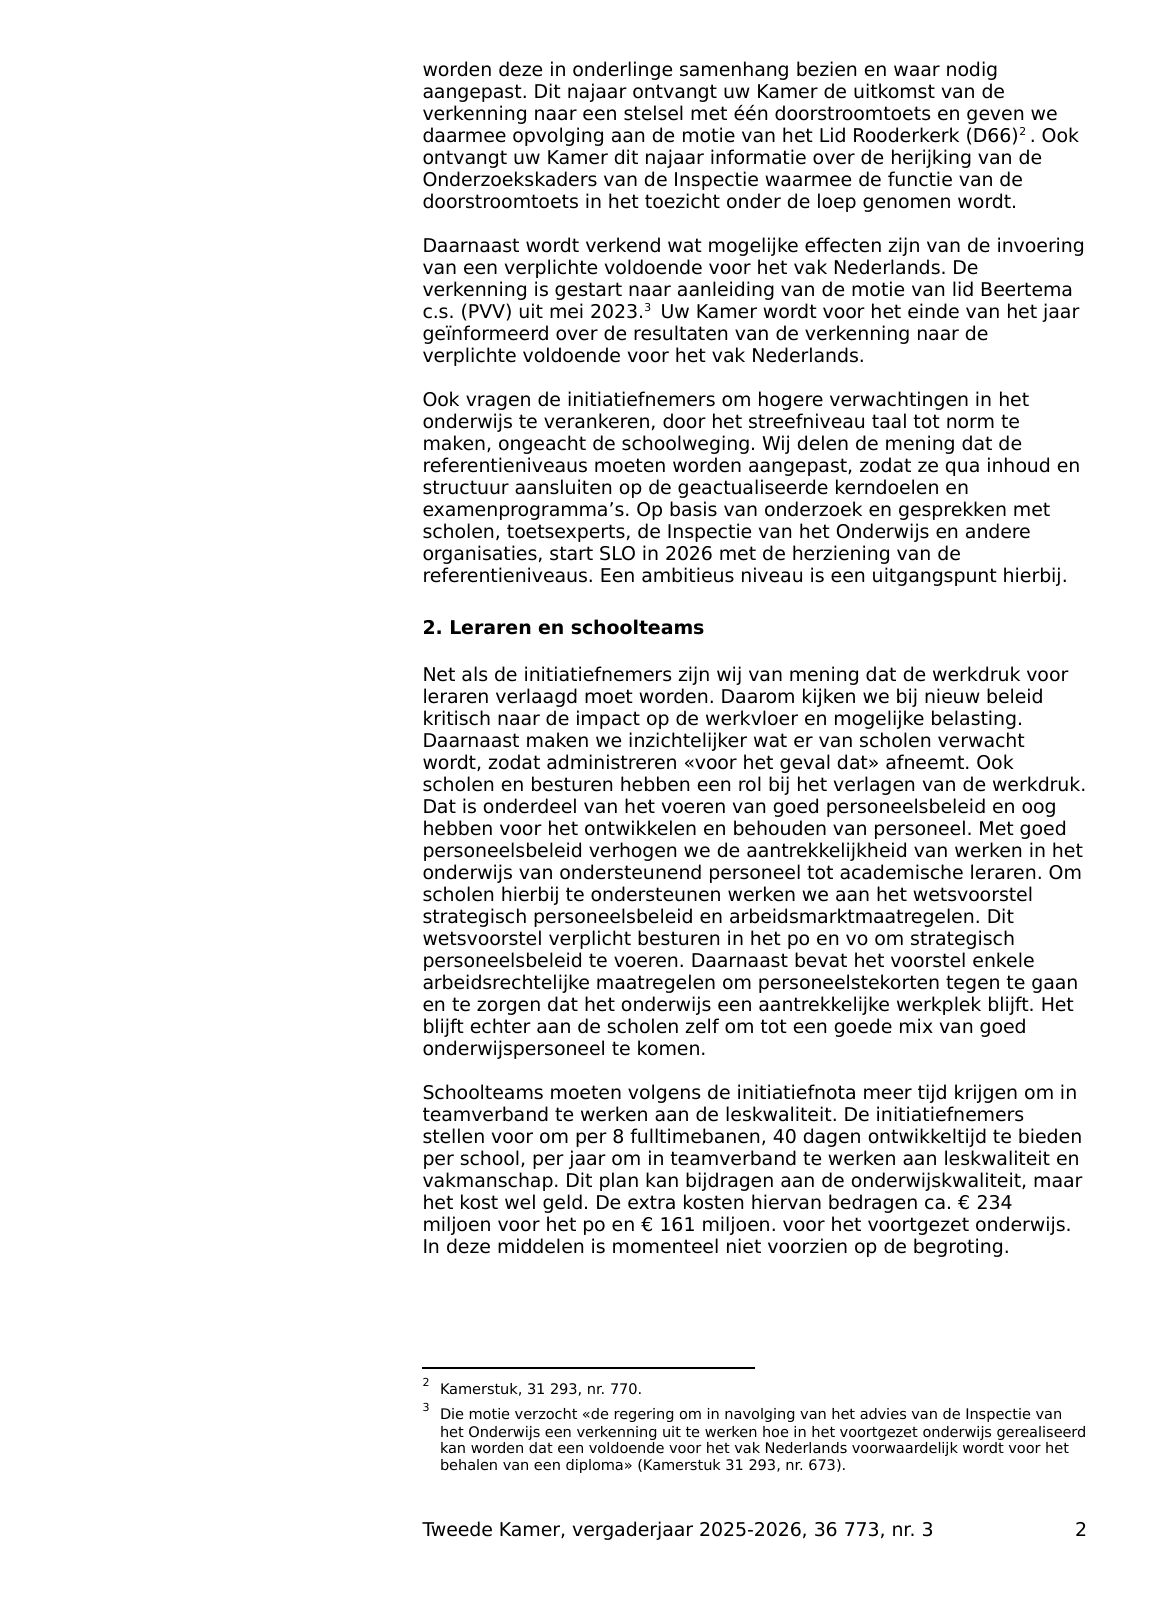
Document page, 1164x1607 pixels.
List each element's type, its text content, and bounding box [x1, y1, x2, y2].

text worden deze in onderlinge samenhang bezien en waar nodig aangepast. Dit najaar ontvangt uw Kamer de uitkomst van de verkenning naar een stelsel met één doorstroomtoets en geven we daarmee opvolging aan de motie van het Lid Rooderkerk (D66). Ook ontvangt uw Kamer dit najaar informatie over de herijking van de Onderzoekskaders van de Inspectie waarmee de functie van de doorstroomtoets in het toezicht onder de loep genomen wordt. [422, 59, 1087, 213]
text Schoolteams moeten volgens de initiatiefnota meer tijd krijgen om in teamverband te werken aan de leskwaliteit. De initiatiefnemers stellen voor om per 8 fulltimebanen, 40 dagen ontwikkeltijd te bieden per school, per jaar om in teamverband te werken aan leskwaliteit en vakmanschap. Dit plan kan bijdragen aan de onderwijskwaliteit, maar het kost wel geld. De extra kosten hiervan bedragen ca. € 234 miljoen voor het po en € 161 miljoen. voor het voortgezet onderwijs. In deze middelen is momenteel niet voorzien op de begroting. [422, 1082, 1087, 1258]
text Kamerstuk, 31 293, nr. 770. [422, 1377, 1087, 1399]
text Daarnaast wordt verkend wat mogelijke effecten zijn van de invoering van een verplichte voldoende voor het vak Nederlands. De verkenning is gestart naar aanleiding van de motie van lid Beertema c.s. (PVV) uit mei 2023. Uw Kamer wordt voor het einde van het jaar geïnformeerd over de resultaten van de verkenning naar de verplichte voldoende voor het vak Nederlands. [422, 235, 1087, 367]
text Net als de initiatiefnemers zijn wij van mening dat de werkdruk voor leraren verlaagd moet worden. Daarom kijken we bij nieuw beleid kritisch naar de impact op de werkvloer en mogelijke belasting. Daarnaast maken we inzichtelijker wat er van scholen verwacht wordt, zodat administreren «voor het geval dat» afneemt. Ook scholen en besturen hebben een rol bij het verlagen van de werkdruk. Dat is onderdeel van het voeren van goed personeelsbeleid en oog hebben voor het ontwikkelen en behouden van personeel. Met goed personeelsbeleid verhogen we de aantrekkelijkheid van werken in het onderwijs van ondersteunend personeel tot academische leraren. Om scholen hierbij te ondersteunen werken we aan het wetsvoorstel strategisch personeelsbeleid en arbeidsmarktmaatregelen. Dit wetsvoorstel verplicht besturen in het po en vo om strategisch personeelsbeleid te voeren. Daarnaast bevat het voorstel enkele arbeidsrechtelijke maatregelen om personeelstekorten tegen te gaan en te zorgen dat het onderwijs een aantrekkelijke werkplek blijft. Het blijft echter aan de scholen zelf om tot een goede mix van goed onderwijspersoneel te komen. [422, 664, 1087, 1059]
subtitle 2. Leraren en schoolteams [422, 617, 1087, 639]
text Die motie verzocht «de regering om in navolging van het advies van de Inspectie van het Onderwijs een verkenning uit te werken hoe in het voortgezet onderwijs gerealiseerd kan worden dat een voldoende voor het vak Nederlands voorwaardelijk wordt voor het behalen van een diploma» (Kamerstuk 31 293, nr. 673). [422, 1402, 1087, 1474]
text Ook vragen de initiatiefnemers om hogere verwachtingen in het onderwijs te verankeren, door het streefniveau taal tot norm te maken, ongeacht de schoolweging. Wij delen de mening dat de referentieniveaus moeten worden aangepast, zodat ze qua inhoud en structuur aansluiten op de geactualiseerde kerndoelen en examenprogramma’s. Op basis van onderzoek en gesprekken met scholen, toetsexperts, de Inspectie van het Onderwijs en andere organisaties, start SLO in 2026 met de herziening van de referentieniveaus. Een ambitieus niveau is een uitgangspunt hierbij. [422, 389, 1087, 587]
